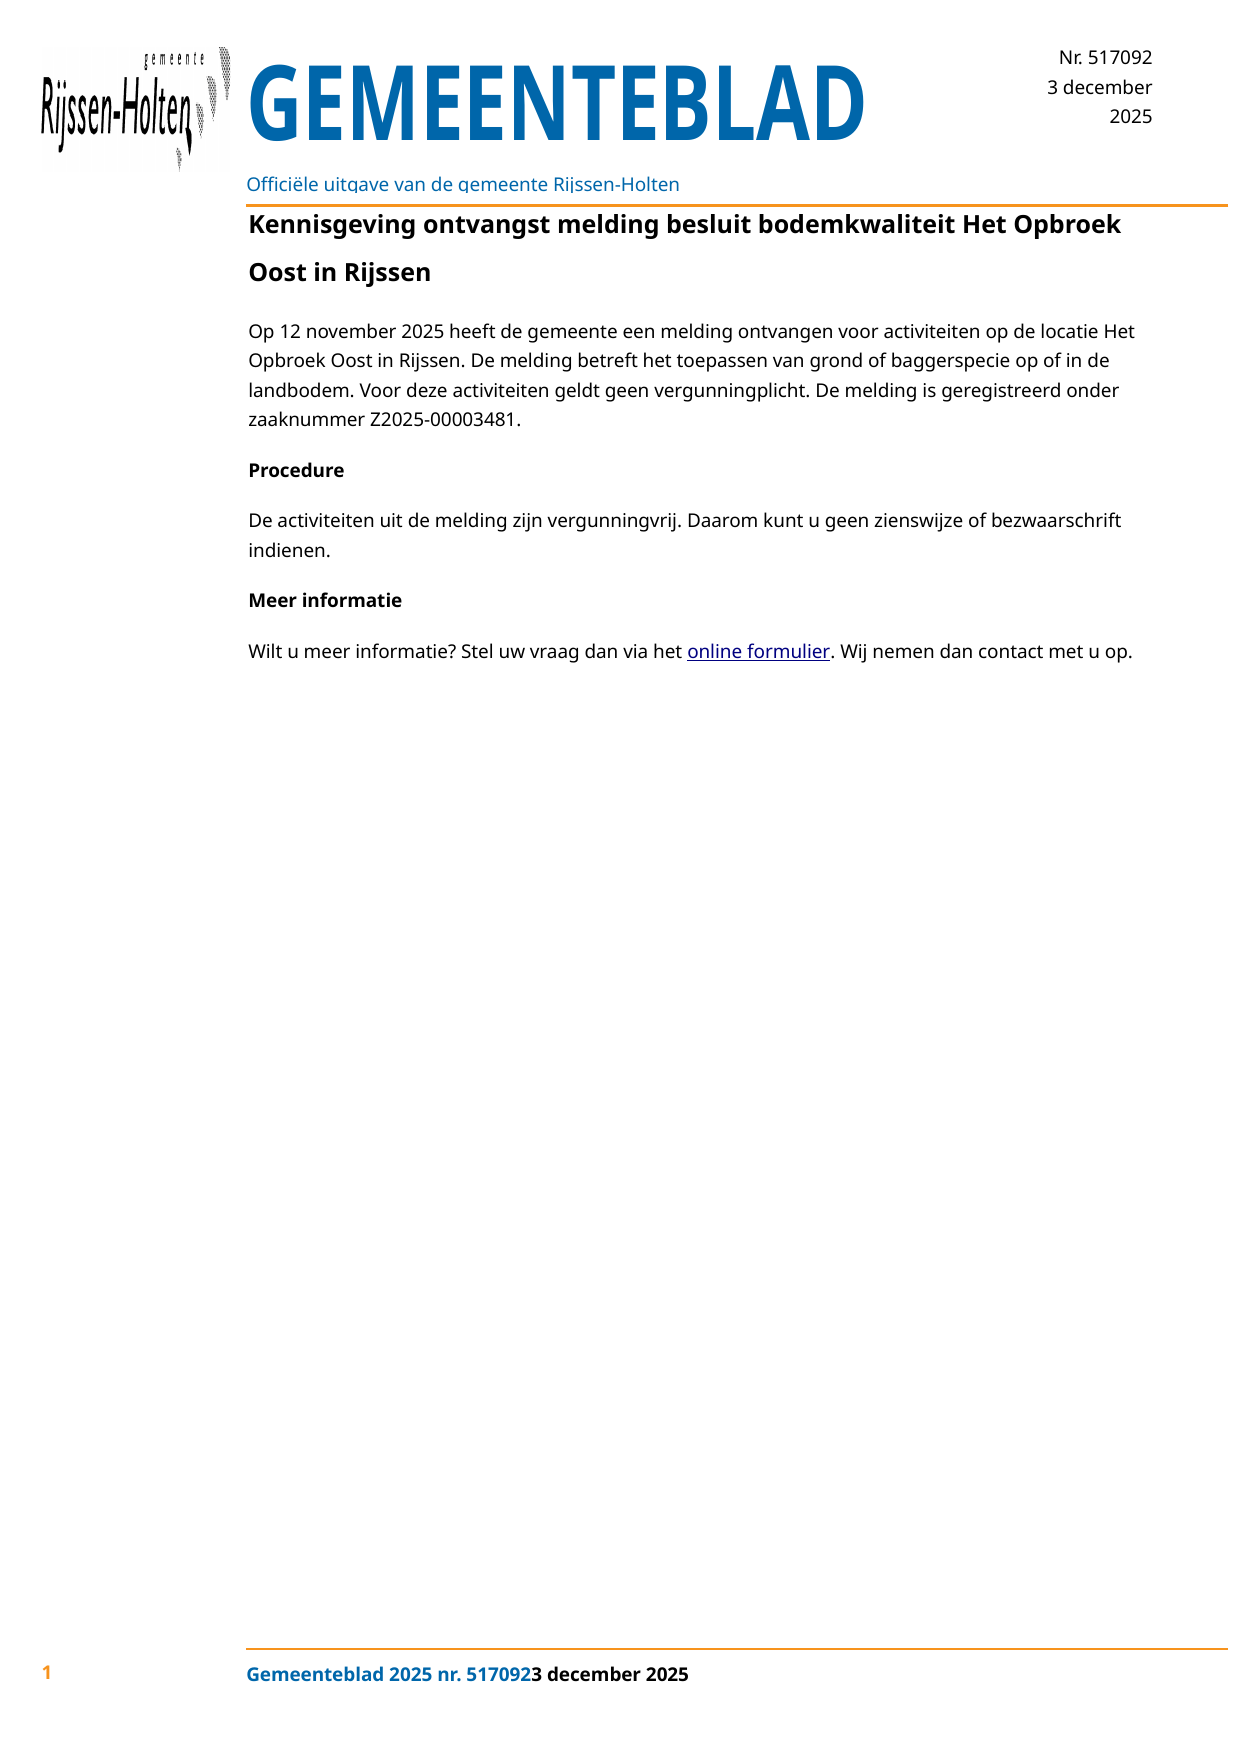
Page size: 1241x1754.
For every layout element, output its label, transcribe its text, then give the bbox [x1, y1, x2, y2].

text Kennisgeving ontvangst melding besluit bodemkwaliteit Het Opbroek Oost in Rijssen [248, 207, 1152, 288]
text Procedure [248, 457, 1152, 483]
picture [41, 47, 231, 172]
text Op 12 november 2025 heeft de gemeente een melding ontvangen voor activiteiten op de locatie Het Opbroek Oost in Rijssen. De melding betreft het toepassen van grond of baggerspecie op of in de landbodem. Voor deze activiteiten geldt geen vergunningplicht. De melding is geregistreerd onder zaaknummer Z2025-00003481. [248, 318, 1152, 432]
text Meer informatie [248, 587, 1152, 613]
text Wilt u meer informatie? Stel uw vraag dan via het online formulier. Wij nemen dan contact met u op. [248, 638, 1152, 664]
text De activiteiten uit de melding zijn vergunningvrij. Daarom kunt u geen zienswijze of bezwaarschrift indienen. [248, 507, 1152, 563]
